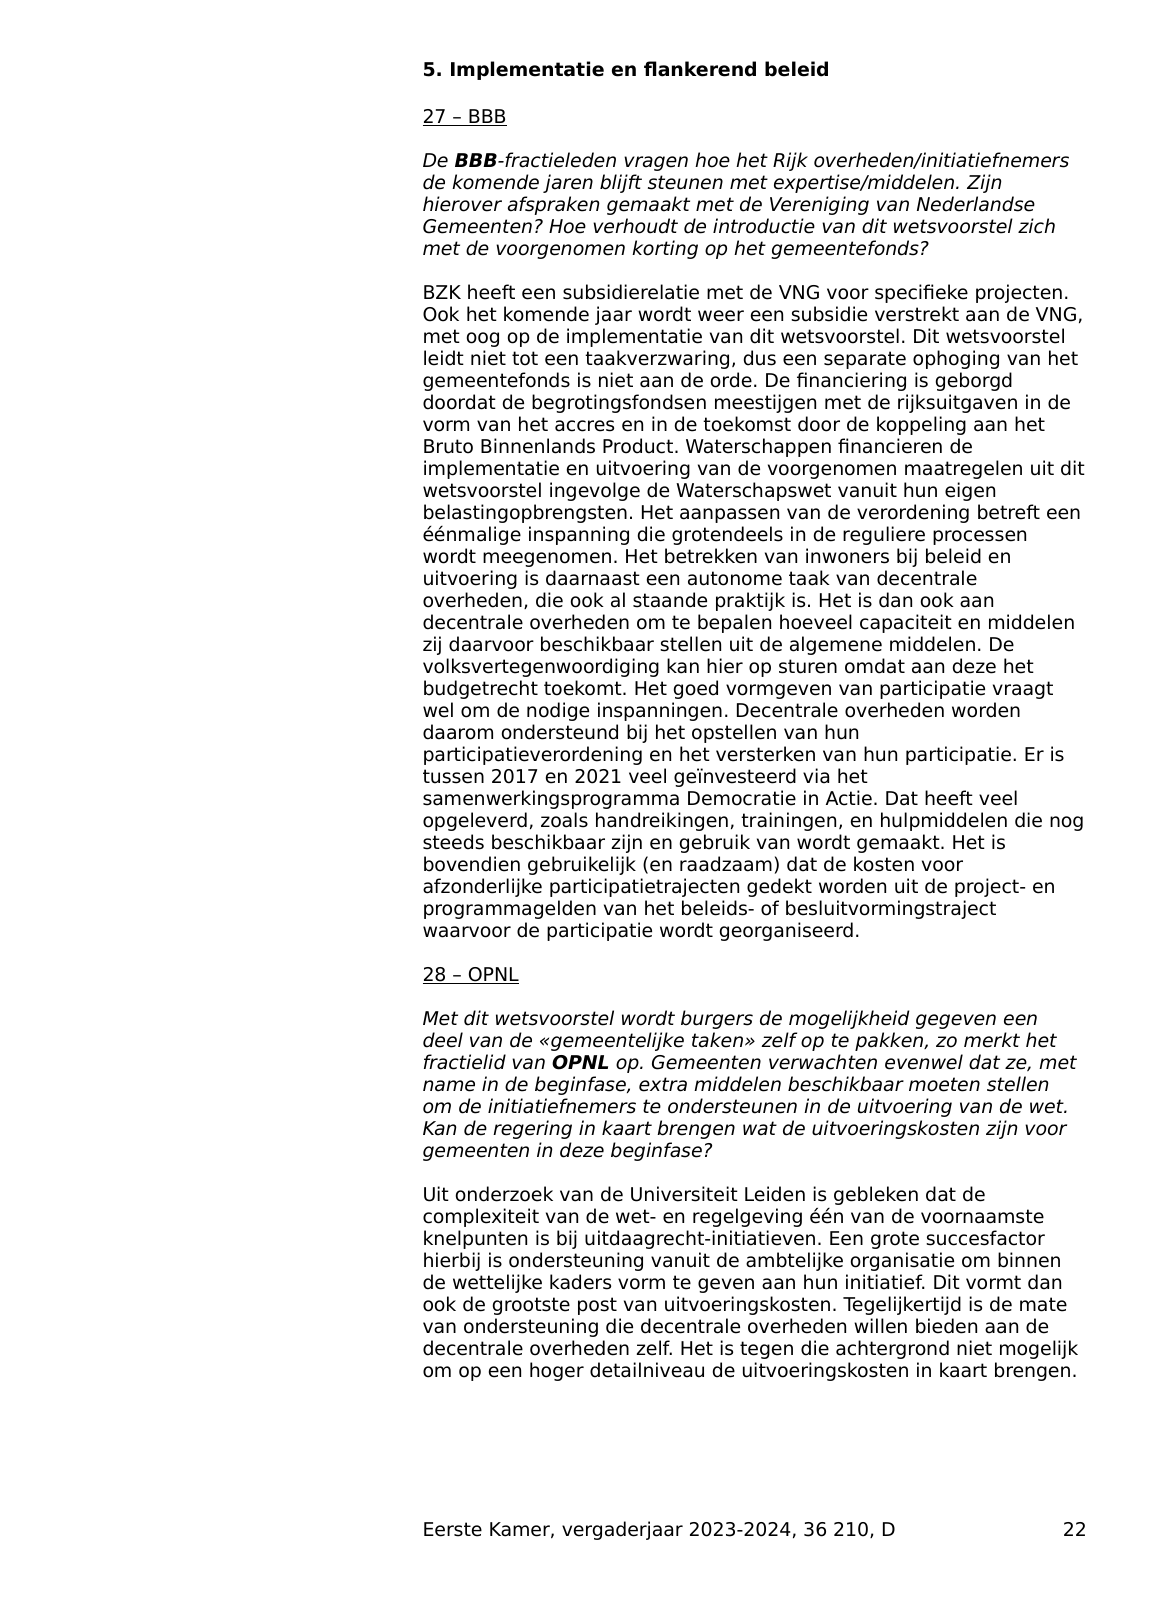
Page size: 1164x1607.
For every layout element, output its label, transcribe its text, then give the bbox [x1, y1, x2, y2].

text De BBB-fractieleden vragen hoe het Rijk overheden/initiatiefnemers de komende jaren blijft steunen met expertise/middelen. Zijn hierover afspraken gemaakt met de Vereniging van Nederlandse Gemeenten? Hoe verhoudt de introductie van dit wetsvoorstel zich met de voorgenomen korting op het gemeentefonds? [422, 150, 1087, 260]
subtitle 28 – OPNL [422, 964, 1087, 986]
text BZK heeft een subsidierelatie met de VNG voor specifieke projecten. Ook het komende jaar wordt weer een subsidie verstrekt aan de VNG, met oog op de implementatie van dit wetsvoorstel. Dit wetsvoorstel leidt niet tot een taakverzwaring, dus een separate ophoging van het gemeentefonds is niet aan de orde. De financiering is geborgd doordat de begrotingsfondsen meestijgen met de rijksuitgaven in de vorm van het accres en in de toekomst door de koppeling aan het Bruto Binnenlands Product. Waterschappen financieren de implementatie en uitvoering van de voorgenomen maatregelen uit dit wetsvoorstel ingevolge de Waterschapswet vanuit hun eigen belastingopbrengsten. Het aanpassen van de verordening betreft een éénmalige inspanning die grotendeels in de reguliere processen wordt meegenomen. Het betrekken van inwoners bij beleid en uitvoering is daarnaast een autonome taak van decentrale overheden, die ook al staande praktijk is. Het is dan ook aan decentrale overheden om te bepalen hoeveel capaciteit en middelen zij daarvoor beschikbaar stellen uit de algemene middelen. De volksvertegenwoordiging kan hier op sturen omdat aan deze het budgetrecht toekomt. Het goed vormgeven van participatie vraagt wel om de nodige inspanningen. Decentrale overheden worden daarom ondersteund bij het opstellen van hun participatieverordening en het versterken van hun participatie. Er is tussen 2017 en 2021 veel geïnvesteerd via het samenwerkingsprogramma Democratie in Actie. Dat heeft veel opgeleverd, zoals handreikingen, trainingen, en hulpmiddelen die nog steeds beschikbaar zijn en gebruik van wordt gemaakt. Het is bovendien gebruikelijk (en raadzaam) dat de kosten voor afzonderlijke participatietrajecten gedekt worden uit de project- en programmagelden van het beleids- of besluitvormingstraject waarvoor de participatie wordt georganiseerd. [422, 282, 1087, 942]
subtitle 27 – BBB [422, 106, 1087, 128]
text Met dit wetsvoorstel wordt burgers de mogelijkheid gegeven een deel van de «gemeentelijke taken» zelf op te pakken, zo merkt het fractielid van OPNL op. Gemeenten verwachten evenwel dat ze, met name in de beginfase, extra middelen beschikbaar moeten stellen om de initiatiefnemers te ondersteunen in de uitvoering van de wet. Kan de regering in kaart brengen wat de uitvoeringskosten zijn voor gemeenten in deze beginfase? [422, 1008, 1087, 1162]
subtitle 5. Implementatie en flankerend beleid [422, 59, 1087, 81]
text Uit onderzoek van de Universiteit Leiden is gebleken dat de complexiteit van de wet- en regelgeving één van de voornaamste knelpunten is bij uitdaagrecht-initiatieven. Een grote succesfactor hierbij is ondersteuning vanuit de ambtelijke organisatie om binnen de wettelijke kaders vorm te geven aan hun initiatief. Dit vormt dan ook de grootste post van uitvoeringskosten. Tegelijkertijd is de mate van ondersteuning die decentrale overheden willen bieden aan de decentrale overheden zelf. Het is tegen die achtergrond niet mogelijk om op een hoger detailniveau de uitvoeringskosten in kaart brengen. [422, 1184, 1087, 1382]
